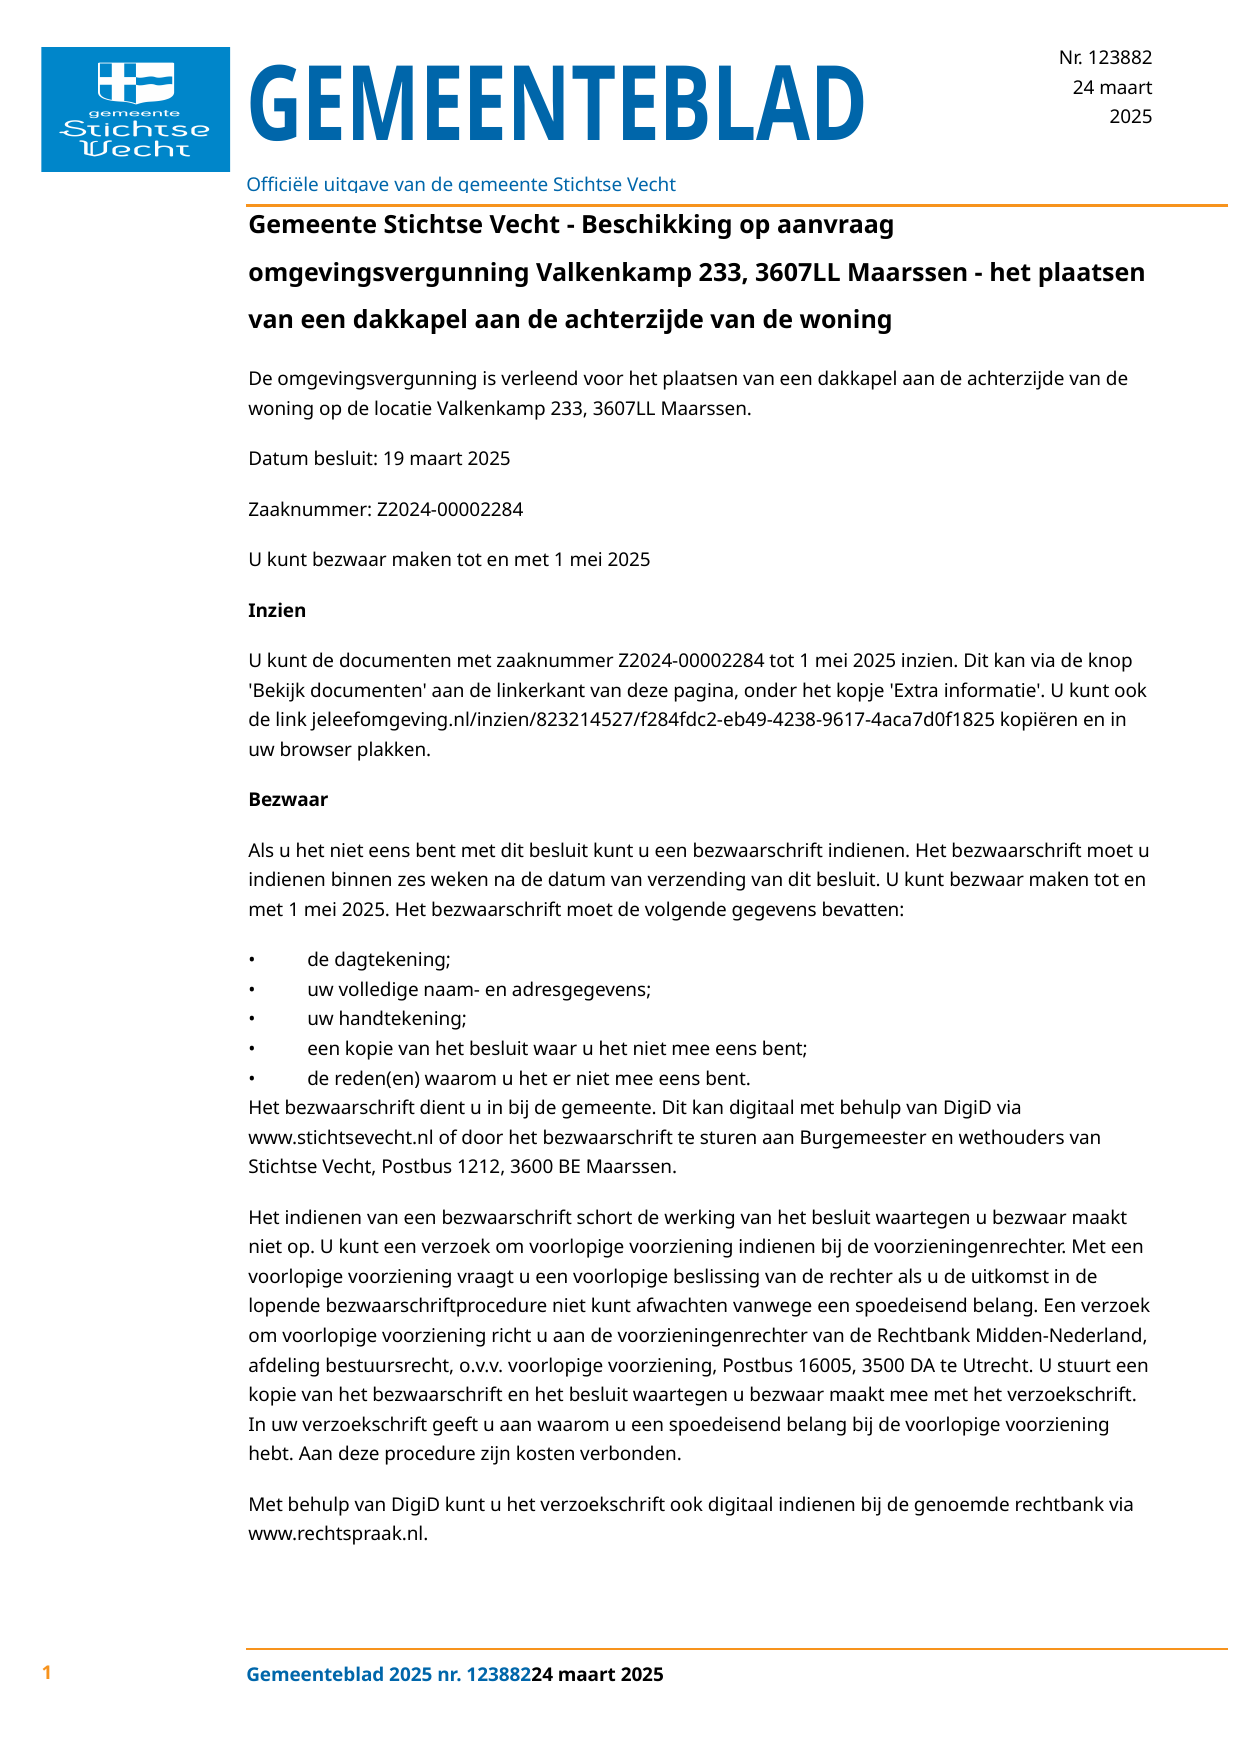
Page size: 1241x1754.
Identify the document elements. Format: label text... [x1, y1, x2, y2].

list de dagtekening; [248, 946, 1152, 972]
text Het indienen van een bezwaarschrift schort de werking van het besluit waartegen u bezwaar maakt niet op. U kunt een verzoek om voorlopige voorziening indienen bij de voorzieningenrechter. Met een voorlopige voorziening vraagt u een voorlopige beslissing van de rechter als u de uitkomst in de lopende bezwaarschriftprocedure niet kunt afwachten vanwege een spoedeisend belang. Een verzoek om voorlopige voorziening richt u aan de voorzieningenrechter van de Rechtbank Midden-Nederland, afdeling bestuursrecht, o.v.v. voorlopige voorziening, Postbus 16005, 3500 DA te Utrecht. U stuurt een kopie van het bezwaarschrift en het besluit waartegen u bezwaar maakt mee met het verzoekschrift. In uw verzoekschrift geeft u aan waarom u een spoedeisend belang bij de voorlopige voorziening hebt. Aan deze procedure zijn kosten verbonden. [248, 1204, 1152, 1466]
picture [99, 63, 135, 101]
text Als u het niet eens bent met dit besluit kunt u een bezwaarschrift indienen. Het bezwaarschrift moet u indienen binnen zes weken na de datum van verzending van dit besluit. U kunt bezwaar maken tot en met 1 mei 2025. Het bezwaarschrift moet de volgende gegevens bevatten: [248, 837, 1152, 922]
text Gemeente Stichtse Vecht - Beschikking op aanvraag omgevingsvergunning Valkenkamp 233, 3607LL Maarssen - het plaatsen van een dakkapel aan de achterzijde van de woning [248, 207, 1152, 336]
text U kunt de documenten met zaaknummer Z2024-00002284 tot 1 mei 2025 inzien. Dit kan via de knop 'Bekijk documenten' aan de linkerkant van deze pagina, onder het kopje 'Extra informatie'. U kunt ook de link jeleefomgeving.nl/inzien/823214527/f284fdc2-eb49-4238-9617-4aca7d0f1825 kopiëren en in uw browser plakken. [248, 647, 1152, 762]
text Met behulp van DigiD kunt u het verzoekschrift ook digitaal indienen bij de genoemde rechtbank via www.rechtspraak.nl. [248, 1491, 1152, 1546]
text Datum besluit: 19 maart 2025 [248, 446, 1152, 471]
list de reden(en) waarom u het er niet mee eens bent. [248, 1065, 1152, 1090]
picture [137, 63, 174, 103]
text Het bezwaarschrift dient u in bij de gemeente. Dit kan digitaal met behulp van DigiD via www.stichtsevecht.nl of door het bezwaarschrift te sturen aan Burgemeester en wethouders van Stichtse Vecht, Postbus 1212, 3600 BE Maarssen. [248, 1094, 1152, 1179]
list uw handtekening; [248, 1006, 1152, 1031]
text U kunt bezwaar maken tot en met 1 mei 2025 [248, 546, 1152, 572]
text Zaaknummer: Z2024-00002284 [248, 496, 1152, 522]
text De omgevingsvergunning is verleend voor het plaatsen van een dakkapel aan de achterzijde van de woning op de locatie Valkenkamp 233, 3607LL Maarssen. [248, 366, 1152, 421]
text Bezwaar [248, 786, 1152, 812]
list uw volledige naam- en adresgegevens; [248, 976, 1152, 1002]
list een kopie van het besluit waar u het niet mee eens bent; [248, 1035, 1152, 1061]
text Inzien [248, 597, 1152, 622]
